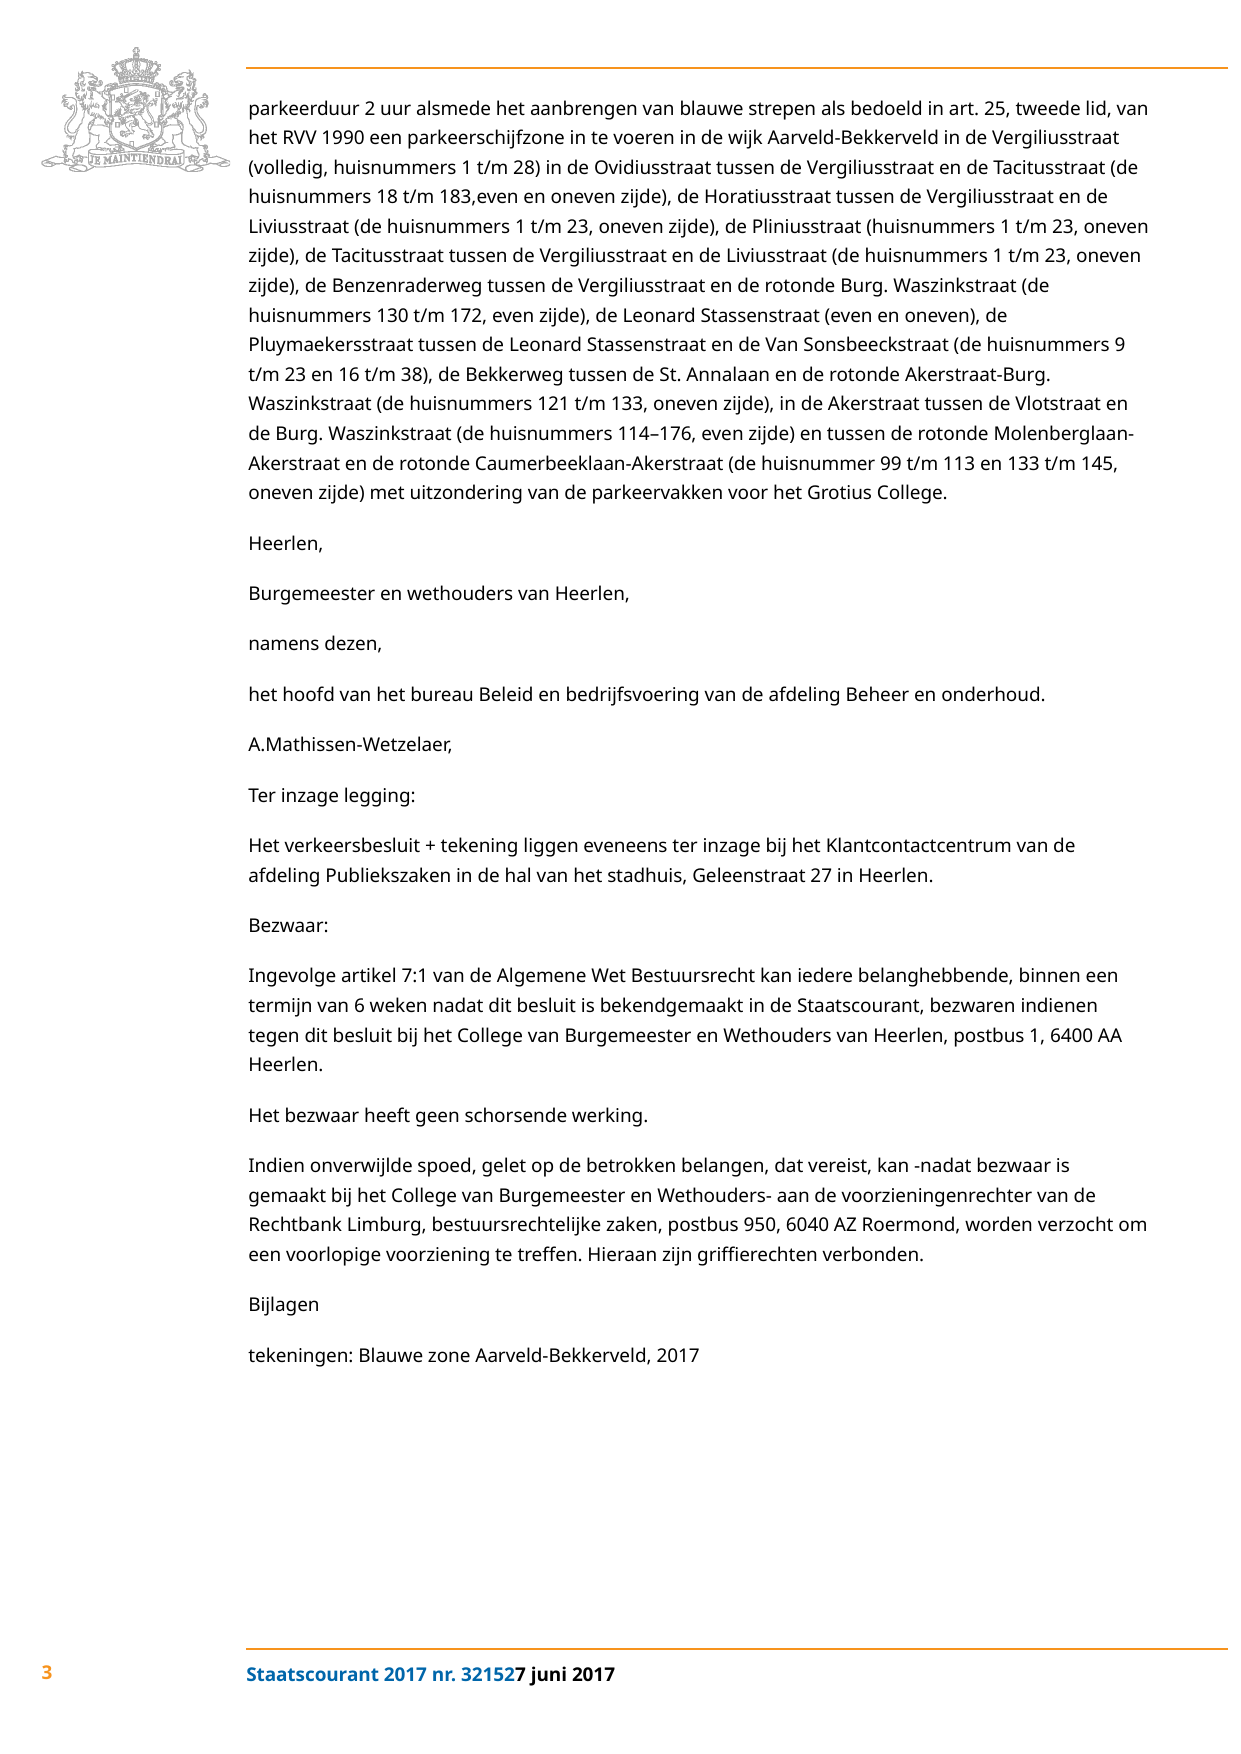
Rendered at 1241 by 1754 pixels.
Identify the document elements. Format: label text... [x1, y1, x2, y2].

text tekeningen: Blauwe zone Aarveld-Bekkerveld, 2017 [248, 1342, 1152, 1368]
text A.Mathissen-Wetzelaer, [248, 731, 1152, 757]
picture [41, 47, 231, 172]
text namens dezen, [248, 631, 1152, 656]
text parkeerduur 2 uur alsmede het aanbrengen van blauwe strepen als bedoeld in art. 25, tweede lid, van het RVV 1990 een parkeerschijfzone in te voeren in de wijk Aarveld-Bekkerveld in de Vergiliusstraat (volledig, huisnummers 1 t/m 28) in de Ovidiusstraat tussen de Vergiliusstraat en de Tacitusstraat (de huisnummers 18 t/m 183,even en oneven zijde), de Horatiusstraat tussen de Vergiliusstraat en de Liviusstraat (de huisnummers 1 t/m 23, oneven zijde), de Pliniusstraat (huisnummers 1 t/m 23, oneven zijde), de Tacitusstraat tussen de Vergiliusstraat en de Liviusstraat (de huisnummers 1 t/m 23, oneven zijde), de Benzenraderweg tussen de Vergiliusstraat en de rotonde Burg. Waszinkstraat (de huisnummers 130 t/m 172, even zijde), de Leonard Stassenstraat (even en oneven), de Pluymaekersstraat tussen de Leonard Stassenstraat en de Van Sonsbeeckstraat (de huisnummers 9 t/m 23 en 16 t/m 38), de Bekkerweg tussen de St. Annalaan en de rotonde Akerstraat-Burg. Waszinkstraat (de huisnummers 121 t/m 133, oneven zijde), in de Akerstraat tussen de Vlotstraat en de Burg. Waszinkstraat (de huisnummers 114–176, even zijde) en tussen de rotonde Molenberglaan-Akerstraat en de rotonde Caumerbeeklaan-Akerstraat (de huisnummer 99 t/m 113 en 133 t/m 145, oneven zijde) met uitzondering van de parkeervakken voor het Grotius College. [248, 95, 1152, 505]
text Bijlagen [248, 1291, 1152, 1317]
text Ter inzage legging: [248, 782, 1152, 808]
text Ingevolge artikel 7:1 van de Algemene Wet Bestuursrecht kan iedere belanghebbende, binnen een termijn van 6 weken nadat dit besluit is bekendgemaakt in de Staatscourant, bezwaren indienen tegen dit besluit bij het College van Burgemeester en Wethouders van Heerlen, postbus 1, 6400 AA Heerlen. [248, 963, 1152, 1077]
text Het bezwaar heeft geen schorsende werking. [248, 1102, 1152, 1128]
text het hoofd van het bureau Beleid en bedrijfsvoering van de afdeling Beheer en onderhoud. [248, 681, 1152, 707]
text Heerlen, [248, 530, 1152, 556]
text Indien onverwijlde spoed, gelet op de betrokken belangen, dat vereist, kan -nadat bezwaar is gemaakt bij het College van Burgemeester en Wethouders- aan de voorzieningenrechter van de Rechtbank Limburg, bestuursrechtelijke zaken, postbus 950, 6040 AZ Roermond, worden verzocht om een voorlopige voorziening te treffen. Hieraan zijn griffierechten verbonden. [248, 1152, 1152, 1267]
text Burgemeester en wethouders van Heerlen, [248, 580, 1152, 606]
text Het verkeersbesluit + tekening liggen eveneens ter inzage bij het Klantcontactcentrum van de afdeling Publiekszaken in de hal van het stadhuis, Geleenstraat 27 in Heerlen. [248, 832, 1152, 888]
text Bezwaar: [248, 912, 1152, 938]
